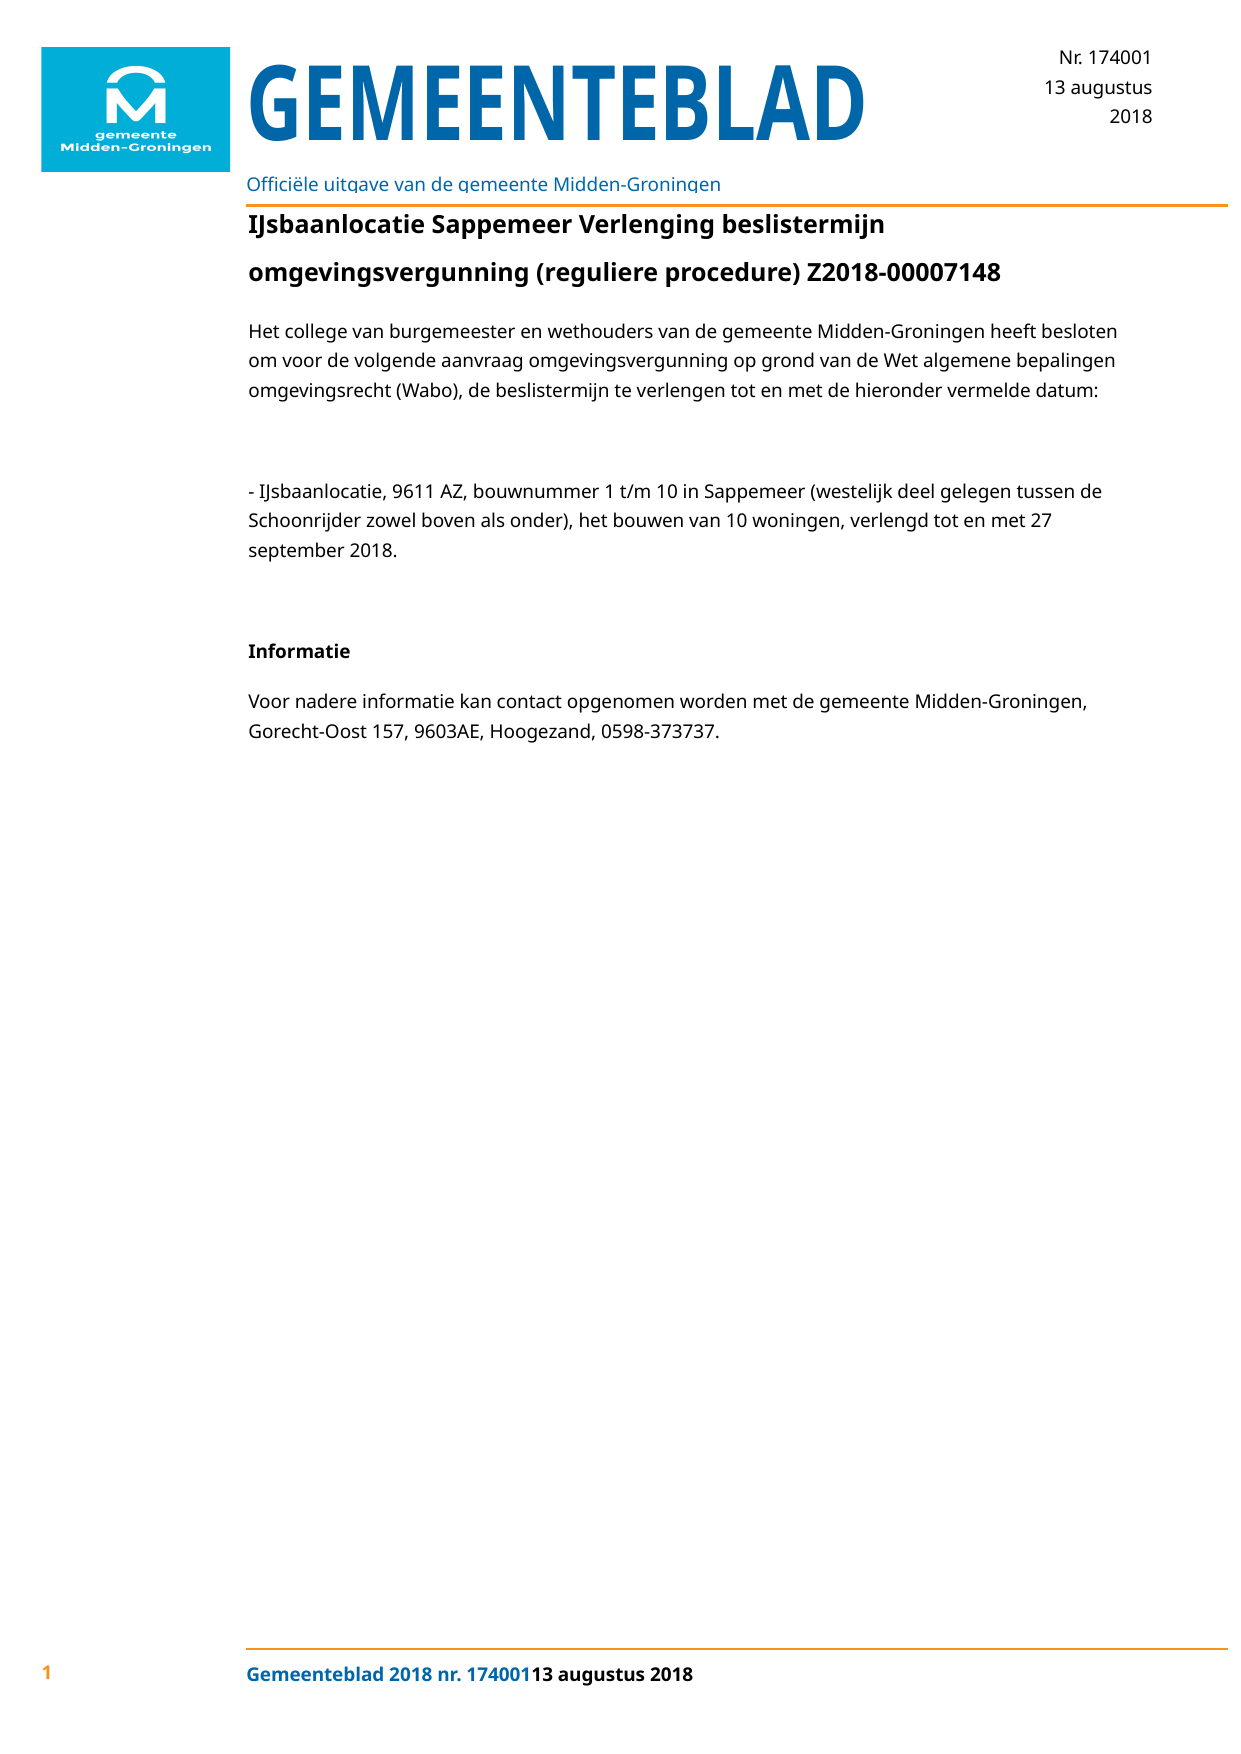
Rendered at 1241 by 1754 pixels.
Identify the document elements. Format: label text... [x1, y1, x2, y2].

text - IJsbaanlocatie, 9611 AZ, bouwnummer 1 t/m 10 in Sappemeer (westelijk deel gelegen tussen de Schoonrijder zowel boven als onder), het bouwen van 10 woningen, verlengd tot en met 27 september 2018. [248, 478, 1152, 563]
picture [184, 146, 190, 153]
text Informatie [248, 638, 1152, 664]
picture [107, 89, 165, 122]
picture [108, 66, 164, 82]
text Voor nadere informatie kan contact opgenomen worden met de gemeente Midden-Groningen, Gorecht-Oost 157, 9603AE, Hoogezand, 0598-373737. [248, 688, 1152, 744]
text IJsbaanlocatie Sappemeer Verlenging beslistermijn omgevingsvergunning (reguliere procedure) Z2018-00007148 [248, 207, 1152, 288]
text Het college van burgemeester en wethouders van de gemeente Midden-Groningen heeft besloten om voor de volgende aanvraag omgevingsvergunning op grond van de Wet algemene bepalingen omgevingsrecht (Wabo), de beslistermijn te verlengen tot en met de hieronder vermelde datum: [248, 318, 1152, 403]
